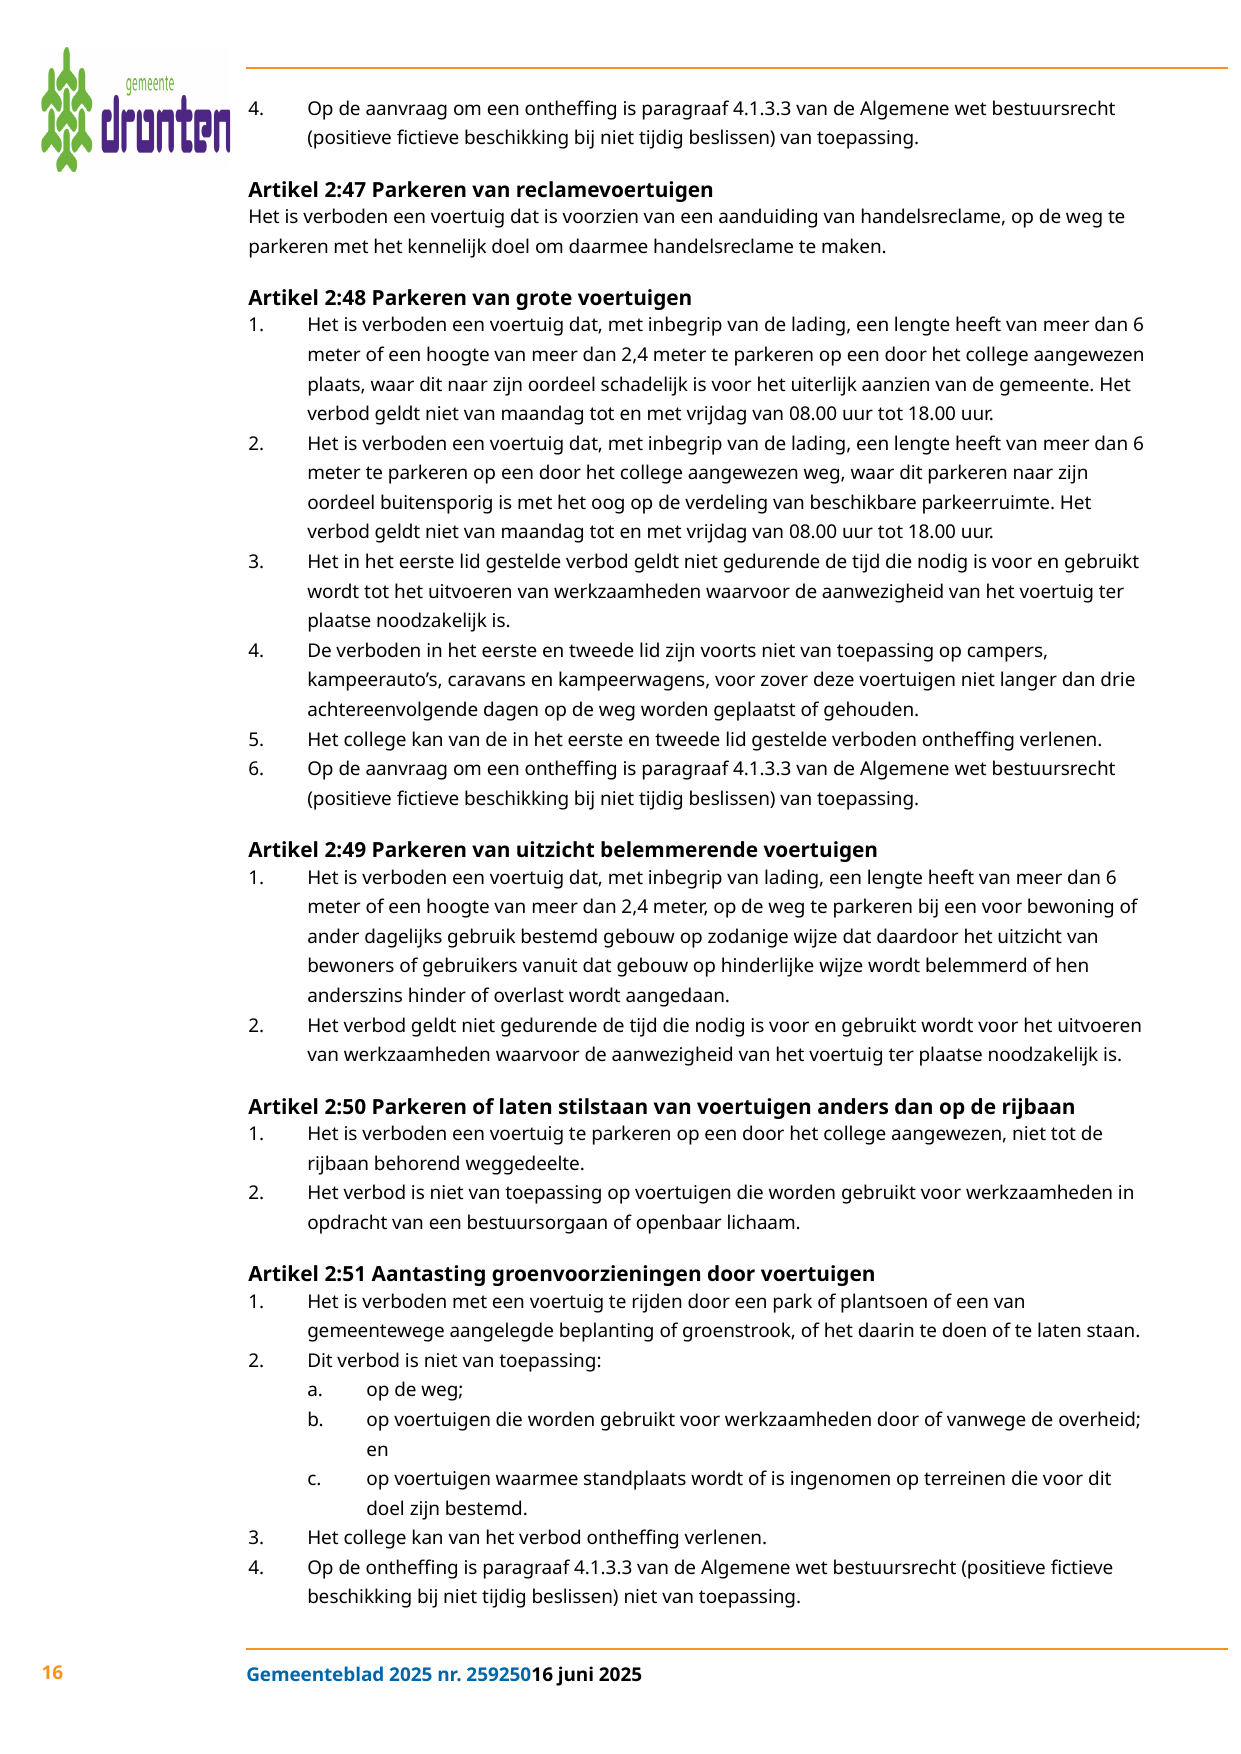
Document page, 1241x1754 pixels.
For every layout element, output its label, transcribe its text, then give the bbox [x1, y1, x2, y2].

text Artikel 2:48 Parkeren van grote voertuigen [248, 283, 1152, 312]
list Het verbod is niet van toepassing op voertuigen die worden gebruikt voor werkzaamheden in opdracht van een bestuursorgaan of openbaar lichaam. [248, 1179, 1152, 1235]
list Het verbod geldt niet gedurende de tijd die nodig is voor en gebruikt wordt voor het uitvoeren van werkzaamheden waarvoor de aanwezigheid van het voertuig ter plaatse noodzakelijk is. [248, 1012, 1152, 1067]
list Het is verboden een voertuig te parkeren op een door het college aangewezen, niet tot de rijbaan behorend weggedeelte. [248, 1120, 1152, 1176]
text Artikel 2:49 Parkeren van uitzicht belemmerende voertuigen [248, 835, 1152, 864]
text Artikel 2:51 Aantasting groenvoorzieningen door voertuigen [248, 1259, 1152, 1288]
picture [41, 47, 231, 172]
list Dit verbod is niet van toepassing: [248, 1347, 1152, 1373]
list op de weg; [307, 1377, 1152, 1402]
list Het is verboden met een voertuig te rijden door een park of plantsoen of een van gemeentewege aangelegde beplanting of groenstrook, of het daarin te doen of te laten staan. [248, 1288, 1152, 1343]
text Artikel 2:50 Parkeren of laten stilstaan van voertuigen anders dan op de rijbaan [248, 1092, 1152, 1120]
text Artikel 2:47 Parkeren van reclamevoertuigen [248, 175, 1152, 203]
list Het in het eerste lid gestelde verbod geldt niet gedurende de tijd die nodig is voor en gebruikt wordt tot het uitvoeren van werkzaamheden waarvoor de aanwezigheid van het voertuig ter plaatse noodzakelijk is. [248, 548, 1152, 633]
list Het college kan van de in het eerste en tweede lid gestelde verboden ontheffing verlenen. [248, 726, 1152, 752]
list De verboden in het eerste en tweede lid zijn voorts niet van toepassing op campers, kampeerauto’s, caravans en kampeerwagens, voor zover deze voertuigen niet langer dan drie achtereenvolgende dagen op de weg worden geplaatst of gehouden. [248, 637, 1152, 722]
list Het is verboden een voertuig dat, met inbegrip van lading, een lengte heeft van meer dan 6 meter of een hoogte van meer dan 2,4 meter, op de weg te parkeren bij een voor bewoning of ander dagelijks gebruik bestemd gebouw op zodanige wijze dat daardoor het uitzicht van bewoners of gebruikers vanuit dat gebouw op hinderlijke wijze wordt belemmerd of hen anderszins hinder of overlast wordt aangedaan. [248, 864, 1152, 1008]
list op voertuigen waarmee standplaats wordt of is ingenomen op terreinen die voor dit doel zijn bestemd. [307, 1465, 1152, 1521]
list Het is verboden een voertuig dat, met inbegrip van de lading, een lengte heeft van meer dan 6 meter te parkeren op een door het college aangewezen weg, waar dit parkeren naar zijn oordeel buitensporig is met het oog op de verdeling van beschikbare parkeerruimte. Het verbod geldt niet van maandag tot en met vrijdag van 08.00 uur tot 18.00 uur. [248, 430, 1152, 544]
list op voertuigen die worden gebruikt voor werkzaamheden door of vanwege de overheid; en [307, 1406, 1152, 1461]
list Op de ontheffing is paragraaf 4.1.3.3 van de Algemene wet bestuursrecht (positieve fictieve beschikking bij niet tijdig beslissen) niet van toepassing. [248, 1554, 1152, 1609]
list Het college kan van het verbod ontheffing verlenen. [248, 1524, 1152, 1550]
text Het is verboden een voertuig dat is voorzien van een aanduiding van handelsreclame, op de weg te parkeren met het kennelijk doel om daarmee handelsreclame te maken. [248, 203, 1152, 258]
list Het is verboden een voertuig dat, met inbegrip van de lading, een lengte heeft van meer dan 6 meter of een hoogte van meer dan 2,4 meter te parkeren op een door het college aangewezen plaats, waar dit naar zijn oordeel schadelijk is voor het uiterlijk aanzien van de gemeente. Het verbod geldt niet van maandag tot en met vrijdag van 08.00 uur tot 18.00 uur. [248, 312, 1152, 426]
list Op de aanvraag om een ontheffing is paragraaf 4.1.3.3 van de Algemene wet bestuursrecht (positieve fictieve beschikking bij niet tijdig beslissen) van toepassing. [248, 95, 1152, 150]
list Op de aanvraag om een ontheffing is paragraaf 4.1.3.3 van de Algemene wet bestuursrecht (positieve fictieve beschikking bij niet tijdig beslissen) van toepassing. [248, 755, 1152, 811]
